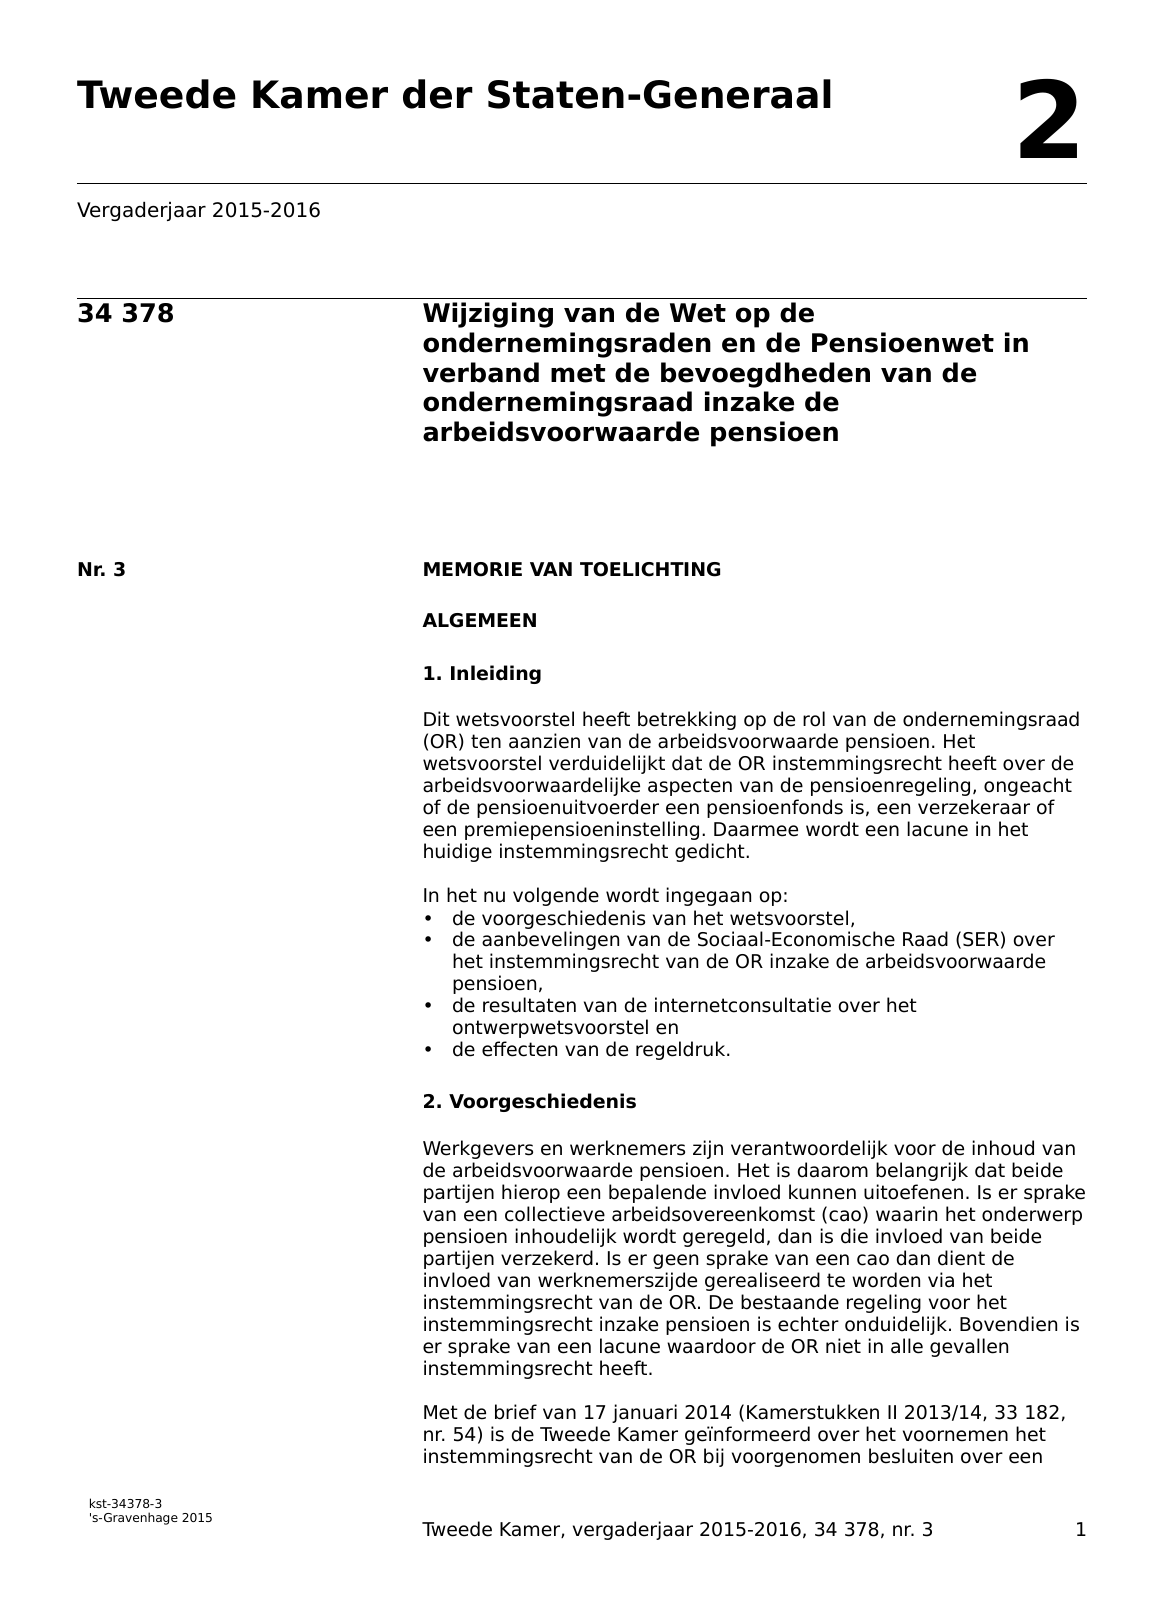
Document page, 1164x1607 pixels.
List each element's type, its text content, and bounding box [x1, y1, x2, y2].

text • de voorgeschiedenis van het wetsvoorstel, [422, 907, 1087, 929]
table_header Tweede Kamer der Staten-Generaal [77, 59, 886, 183]
text • de aanbevelingen van de Sociaal-Economische Raad (SER) over het instemmingsrecht van de OR inzake de arbeidsvoorwaarde pensioen, [422, 929, 1087, 995]
subtitle Nr. 3 MEMORIE VAN TOELICHTING [77, 558, 1087, 580]
subtitle 34 378 Wijziging van de Wet op de ondernemingsraden en de Pensioenwet in verband met de bevoegdheden van de ondernemingsraad inzake de arbeidsvoorwaarde pensioen [77, 299, 1087, 447]
text Dit wetsvoorstel heeft betrekking op de rol van de ondernemingsraad (OR) ten aanzien van de arbeidsvoorwaarde pensioen. Het wetsvoorstel verduidelijkt dat de OR instemmingsrecht heeft over de arbeidsvoorwaardelijke aspecten van de pensioenregeling, ongeacht of de pensioenuitvoerder een pensioenfonds is, een verzekeraar of een premiepensioeninstelling. Daarmee wordt een lacune in het huidige instemmingsrecht gedicht. [422, 709, 1087, 863]
text 's-Gravenhage 2015 [88, 1511, 323, 1525]
subtitle 2. Voorgeschiedenis [422, 1091, 1087, 1113]
table_cell Vergaderjaar 2015-2016 [77, 184, 1087, 298]
text • de effecten van de regeldruk. [422, 1039, 1087, 1061]
text • de resultaten van de internetconsultatie over het ontwerpwetsvoorstel en [422, 995, 1087, 1039]
table_header 2 [886, 59, 1087, 183]
subtitle 1. Inleiding [422, 662, 1087, 684]
subtitle ALGEMEEN [422, 610, 1087, 632]
text In het nu volgende wordt ingegaan op: [422, 885, 1087, 907]
text Werkgevers en werknemers zijn verantwoordelijk voor de inhoud van de arbeidsvoorwaarde pensioen. Het is daarom belangrijk dat beide partijen hierop een bepalende invloed kunnen uitoefenen. Is er sprake van een collectieve arbeidsovereenkomst (cao) waarin het onderwerp pensioen inhoudelijk wordt geregeld, dan is die invloed van beide partijen verzekerd. Is er geen sprake van een cao dan dient de invloed van werknemerszijde gerealiseerd te worden via het instemmingsrecht van de OR. De bestaande regeling voor het instemmingsrecht inzake pensioen is echter onduidelijk. Bovendien is er sprake van een lacune waardoor de OR niet in alle gevallen instemmingsrecht heeft. [422, 1138, 1087, 1380]
text Met de brief van 17 januari 2014 (Kamerstukken II 2013/14, 33 182, nr. 54) is de Tweede Kamer geïnformeerd over het voornemen het instemmingsrecht van de OR bij voorgenomen besluiten over een [422, 1402, 1087, 1468]
text kst-34378-3 [88, 1497, 323, 1511]
